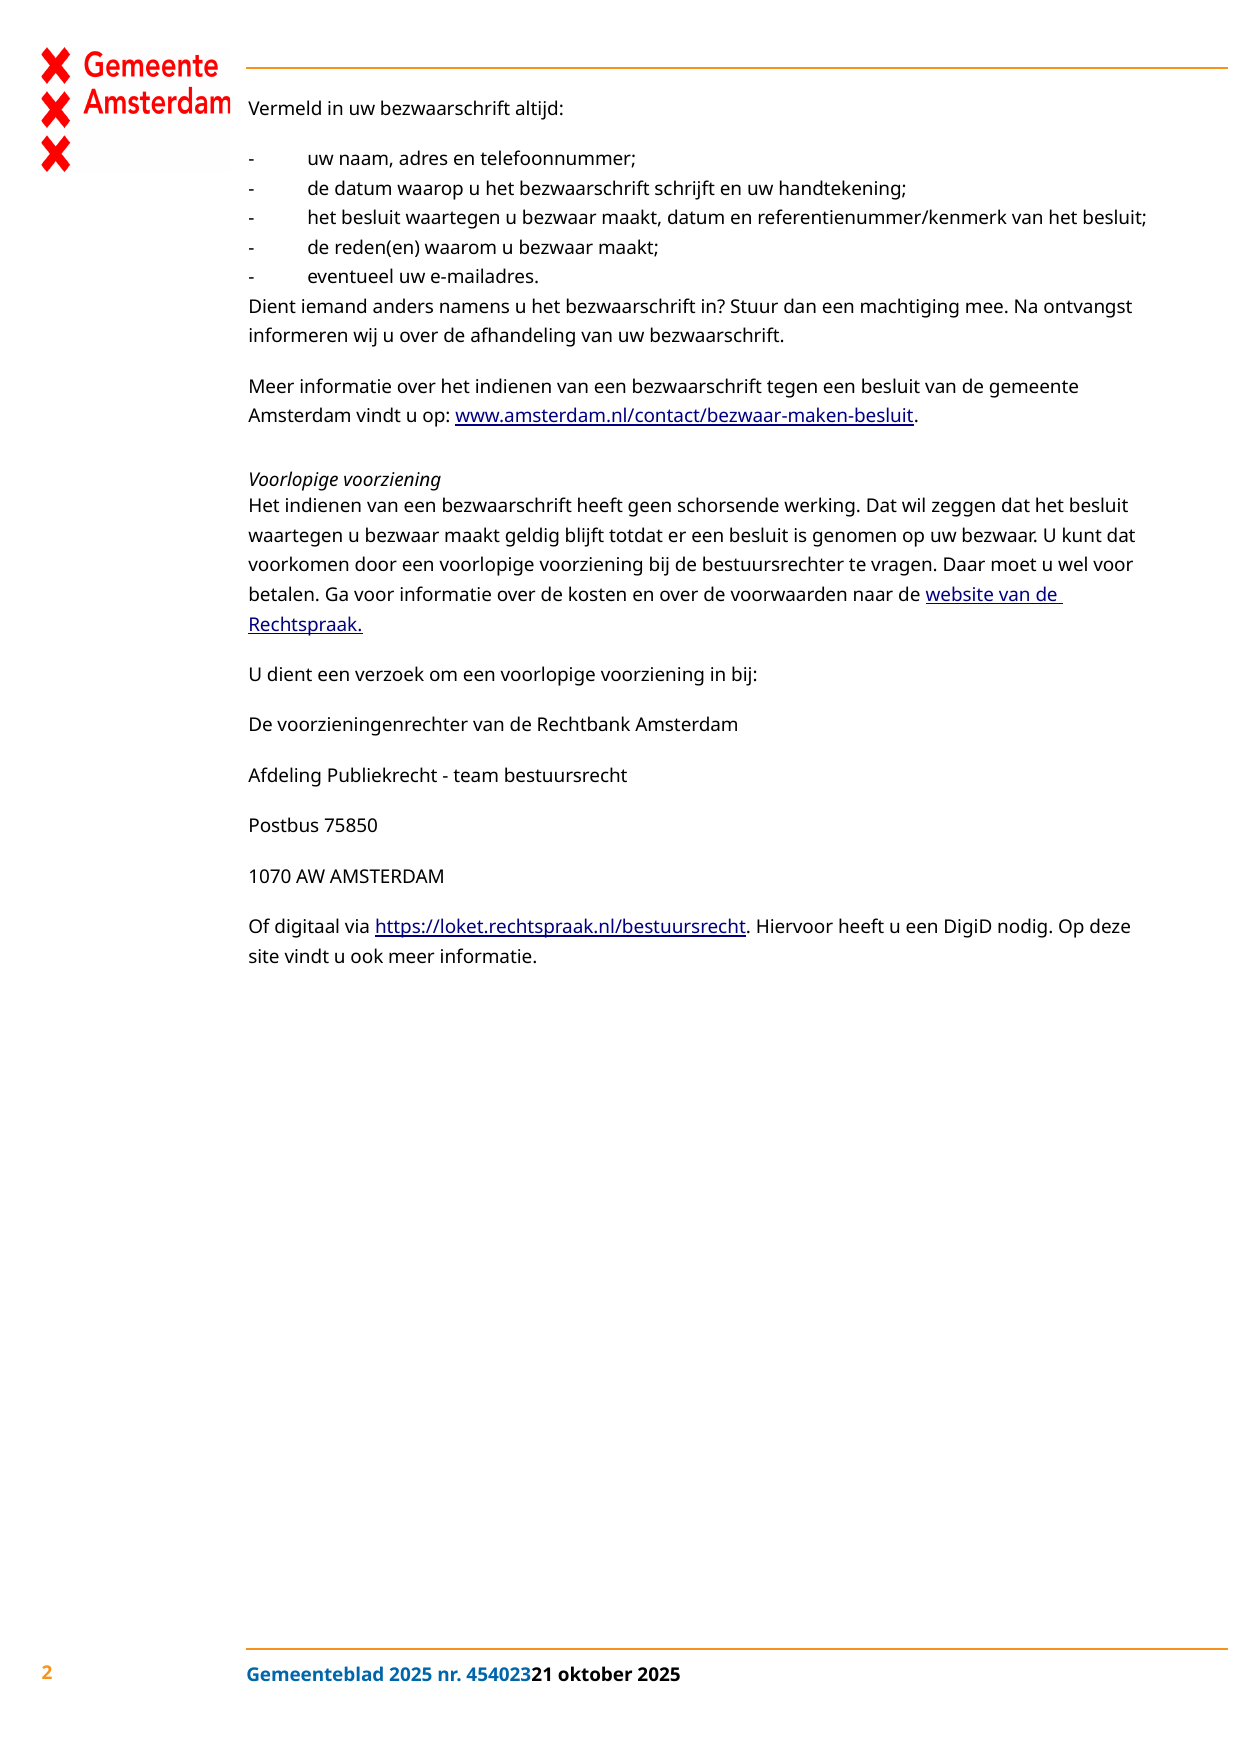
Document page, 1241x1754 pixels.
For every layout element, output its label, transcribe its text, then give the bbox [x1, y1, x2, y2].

text Of digitaal via https://loket.rechtspraak.nl/bestuursrecht. Hiervoor heeft u een DigiD nodig. Op deze site vindt u ook meer informatie. [248, 913, 1152, 968]
text Voorlopige voorziening [248, 467, 1152, 492]
text U dient een verzoek om een voorlopige voorziening in bij: [248, 661, 1152, 687]
text Het indienen van een bezwaarschrift heeft geen schorsende werking. Dat wil zeggen dat het besluit waartegen u bezwaar maakt geldig blijft totdat er een besluit is genomen op uw bezwaar. U kunt dat voorkomen door een voorlopige voorziening bij de bestuursrechter te vragen. Daar moet u wel voor betalen. Ga voor informatie over de kosten en over de voorwaarden naar de website van de Rechtspraak. [248, 492, 1152, 636]
text Vermeld in uw bezwaarschrift altijd: [248, 95, 1152, 121]
list de reden(en) waarom u bezwaar maakt; [248, 234, 1152, 260]
list het besluit waartegen u bezwaar maakt, datum en referentienummer/kenmerk van het besluit; [248, 204, 1152, 230]
text Afdeling Publiekrecht - team bestuursrecht [248, 762, 1152, 788]
list de datum waarop u het bezwaarschrift schrijft en uw handtekening; [248, 175, 1152, 201]
text De voorzieningenrechter van de Rechtbank Amsterdam [248, 712, 1152, 737]
picture [41, 47, 231, 172]
text 1070 AW AMSTERDAM [248, 863, 1152, 888]
list eventueel uw e-mailadres. [248, 263, 1152, 289]
text Dient iemand anders namens u het bezwaarschrift in? Stuur dan een machtiging mee. Na ontvangst informeren wij u over de afhandeling van uw bezwaarschrift. [248, 293, 1152, 348]
list uw naam, adres en telefoonnummer; [248, 145, 1152, 171]
text Meer informatie over het indienen van een bezwaarschrift tegen een besluit van de gemeente Amsterdam vindt u op: www.amsterdam.nl/contact/bezwaar-maken-besluit. [248, 373, 1152, 428]
text Postbus 75850 [248, 812, 1152, 838]
